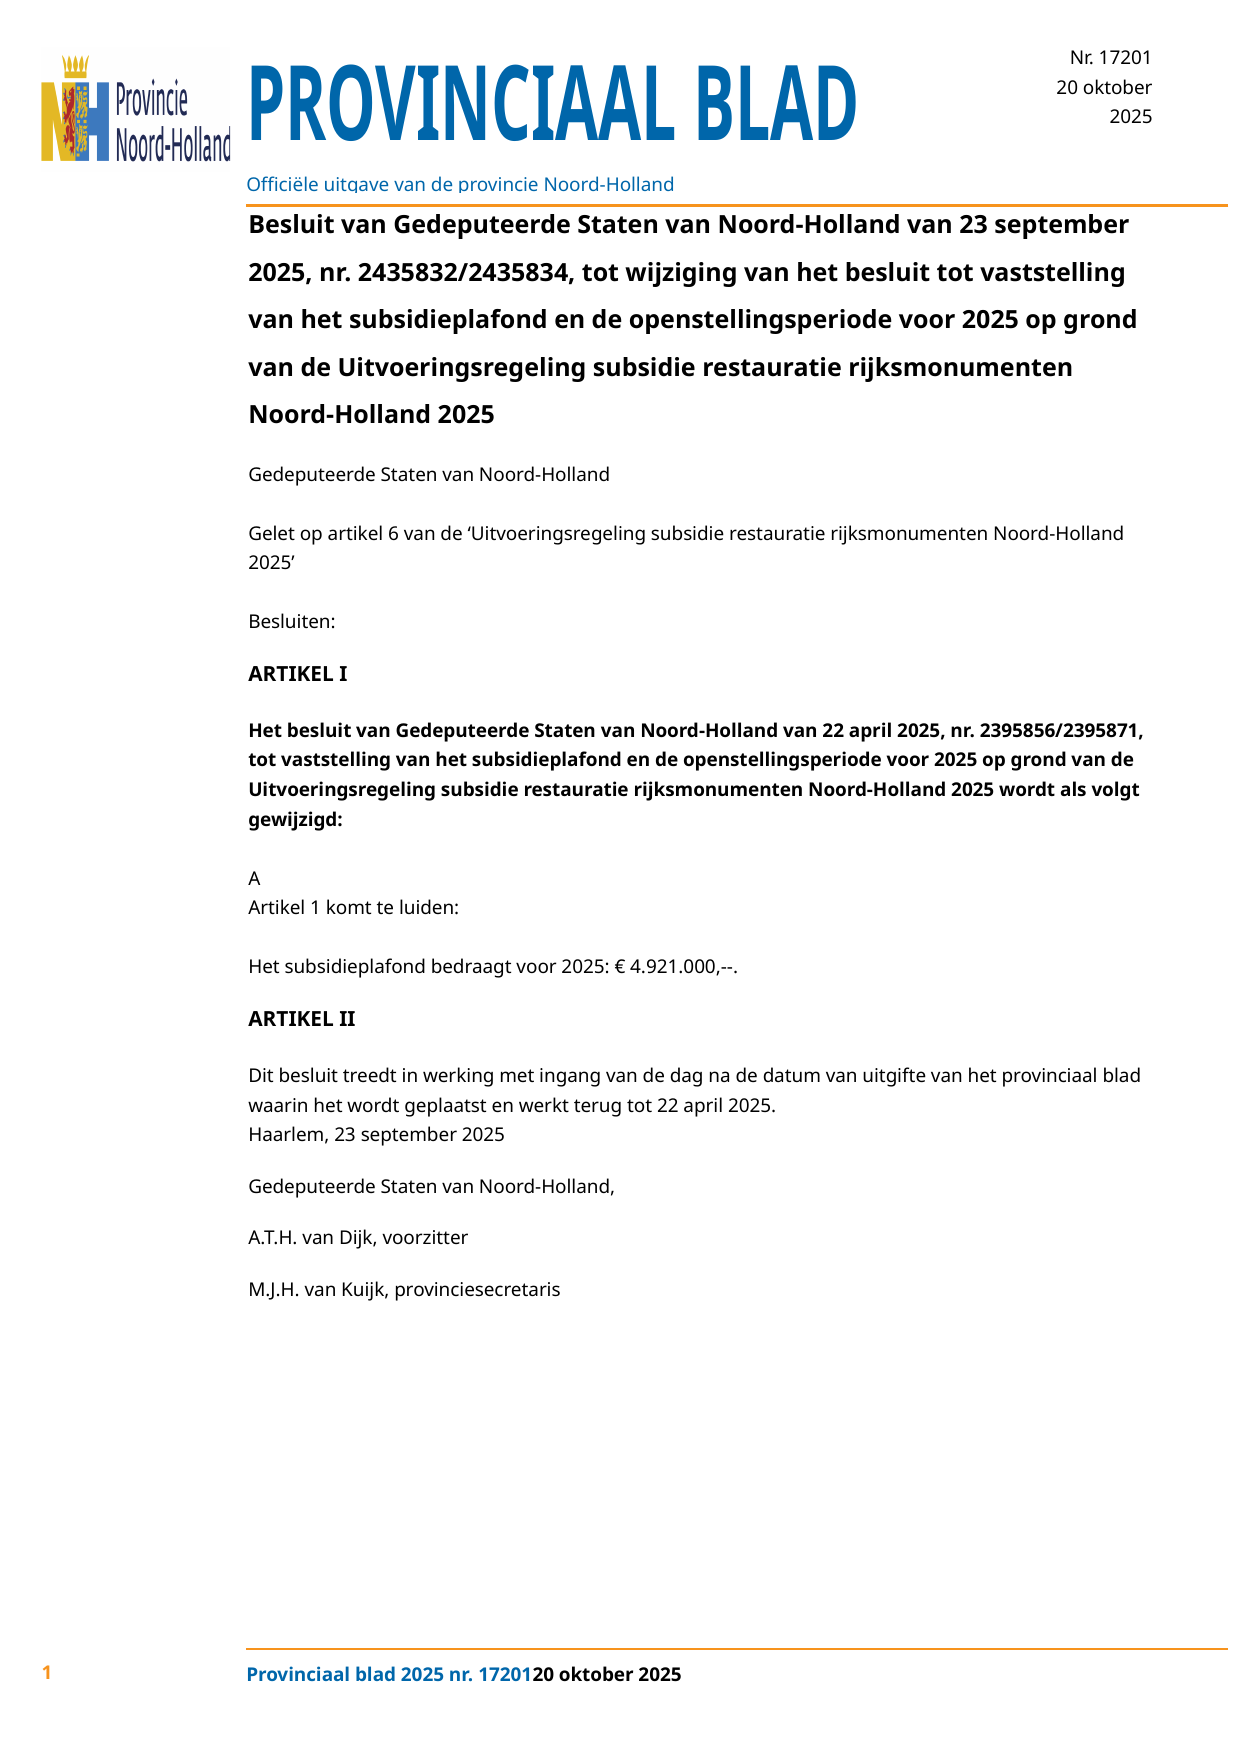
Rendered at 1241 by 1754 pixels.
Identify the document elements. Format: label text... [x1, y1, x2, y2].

text Gedeputeerde Staten van Noord-Holland [248, 461, 1152, 486]
text A [248, 865, 1152, 891]
text Besluiten: [248, 609, 1152, 634]
text A.T.H. van Dijk, voorzitter [248, 1224, 1152, 1250]
text Haarlem, 23 september 2025 [248, 1121, 1152, 1147]
text Dit besluit treedt in werking met ingang van de dag na de datum van uitgifte van het provinciaal blad waarin het wordt geplaatst en werkt terug tot 22 april 2025. [248, 1062, 1152, 1117]
picture [41, 47, 231, 172]
text ARTIKEL I [248, 659, 1152, 687]
text Het besluit van Gedeputeerde Staten van Noord-Holland van 22 april 2025, nr. 2395856/2395871, tot vaststelling van het subsidieplafond en de openstellingsperiode voor 2025 op grond van de Uitvoeringsregeling subsidie restauratie rijksmonumenten Noord-Holland 2025 wordt als volgt gewijzigd: [248, 717, 1152, 832]
text M.J.H. van Kuijk, provinciesecretaris [248, 1276, 1152, 1301]
text Gedeputeerde Staten van Noord-Holland, [248, 1173, 1152, 1198]
text ARTIKEL II [248, 1004, 1152, 1033]
text Het subsidieplafond bedraagt voor 2025: € 4.921.000,--. [248, 954, 1152, 979]
text Artikel 1 komt te luiden: [248, 894, 1152, 920]
text Gelet op artikel 6 van de ‘Uitvoeringsregeling subsidie restauratie rijksmonumenten Noord-Holland 2025’ [248, 520, 1152, 575]
text Besluit van Gedeputeerde Staten van Noord-Holland van 23 september 2025, nr. 2435832/2435834, tot wijziging van het besluit tot vaststelling van het subsidieplafond en de openstellingsperiode voor 2025 op grond van de Uitvoeringsregeling subsidie restauratie rijksmonumenten Noord-Holland 2025 [248, 207, 1152, 431]
